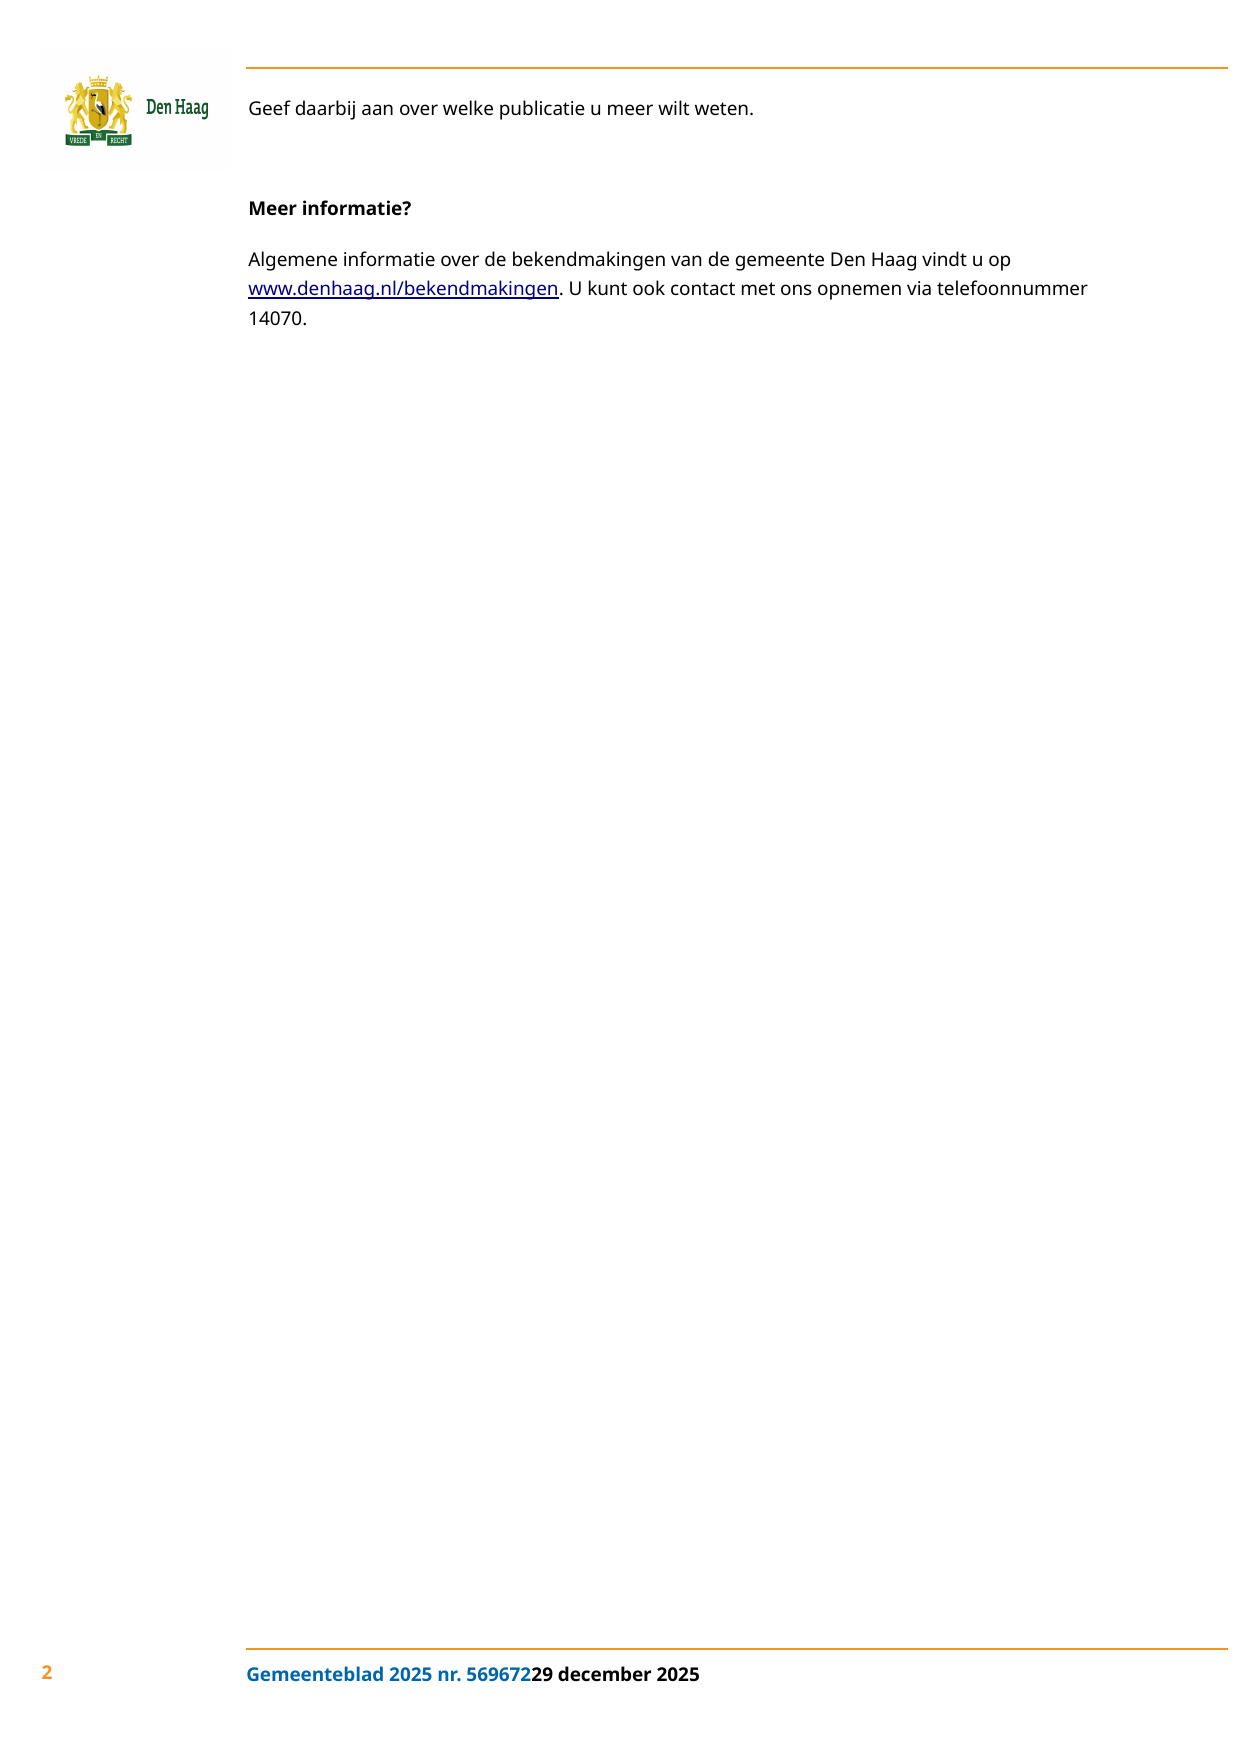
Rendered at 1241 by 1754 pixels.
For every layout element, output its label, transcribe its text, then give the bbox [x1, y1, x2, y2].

text Geef daarbij aan over welke publicatie u meer wilt weten. [248, 95, 1152, 121]
picture [41, 47, 231, 172]
text Algemene informatie over de bekendmakingen van de gemeente Den Haag vindt u op www.denhaag.nl/bekendmakingen. U kunt ook contact met ons opnemen via telefoonnummer 14070. [248, 246, 1152, 331]
text Meer informatie? [248, 196, 1152, 221]
